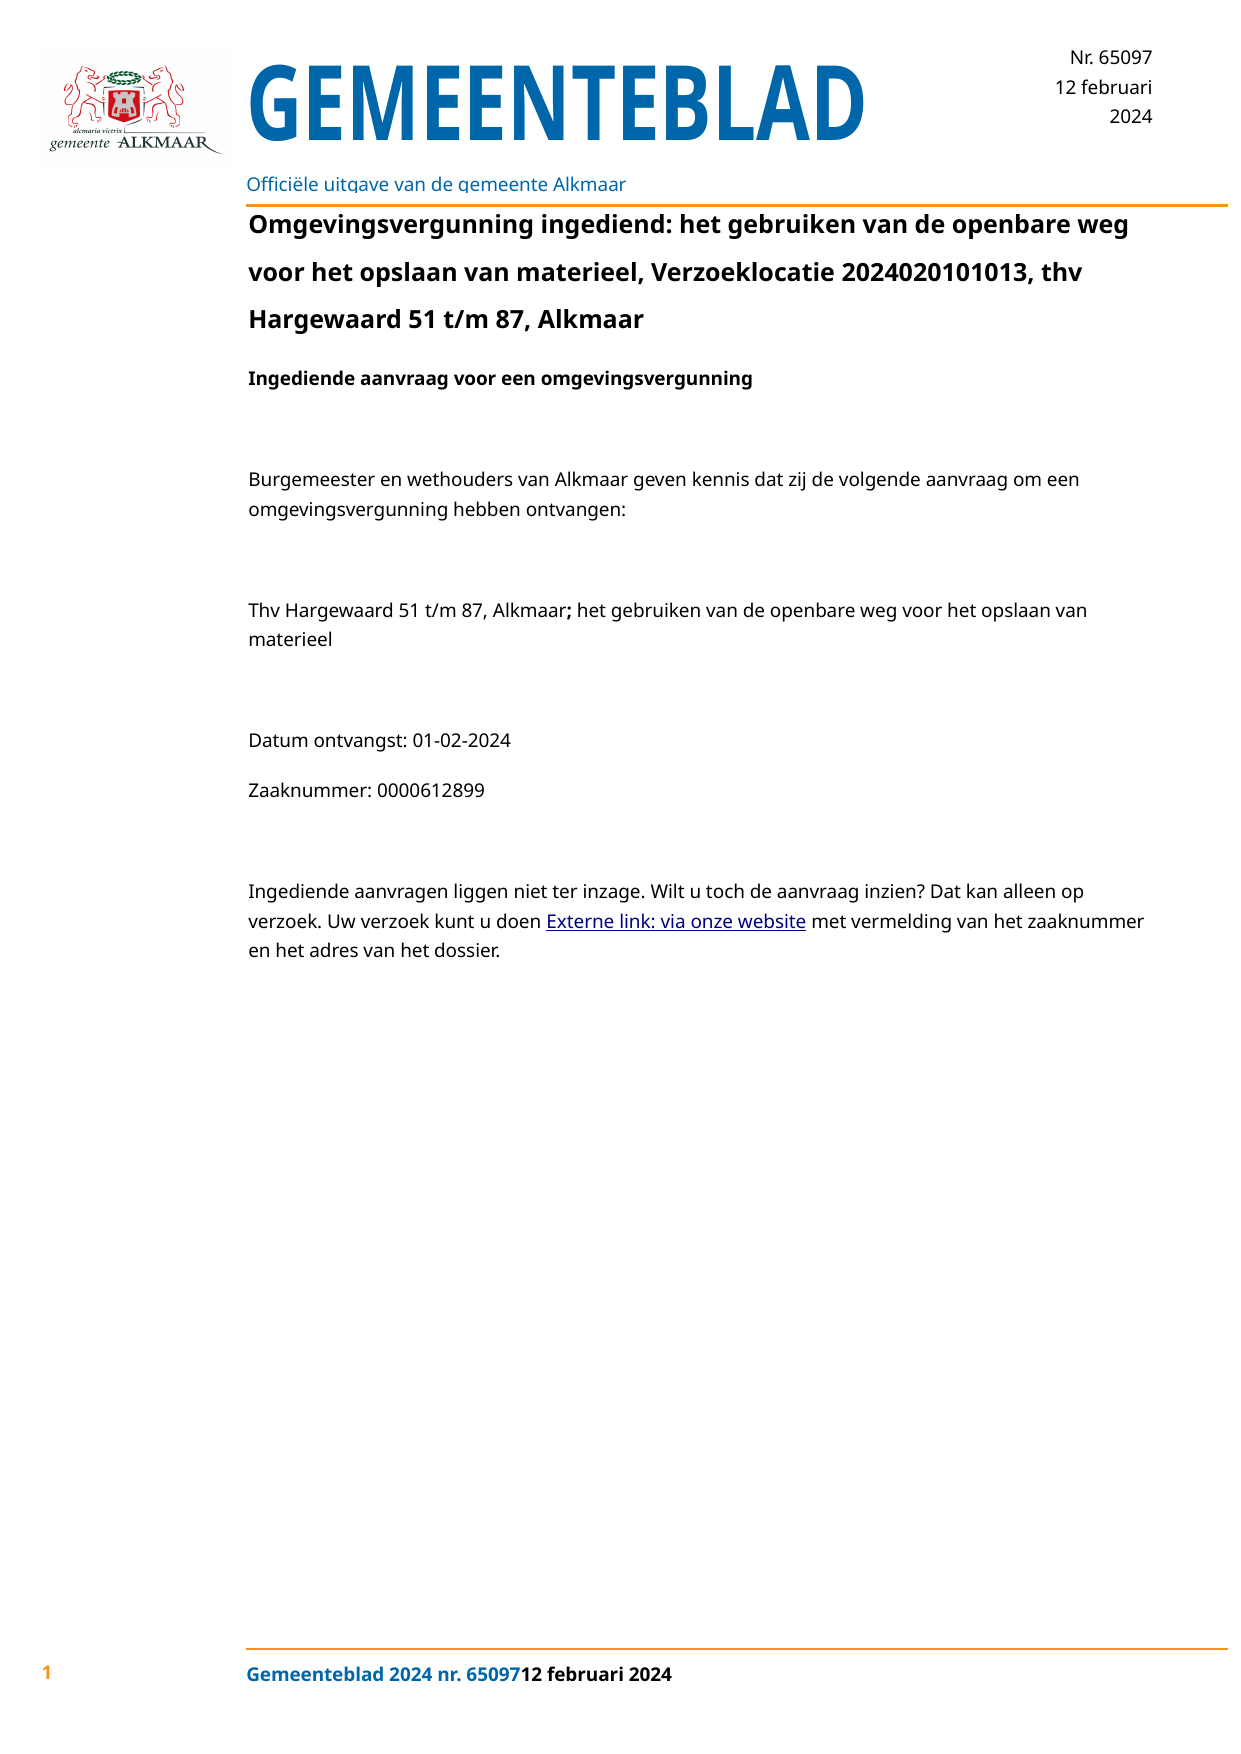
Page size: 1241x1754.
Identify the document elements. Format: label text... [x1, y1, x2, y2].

text Ingediende aanvraag voor een omgevingsvergunning [248, 366, 1152, 391]
text Datum ontvangst: 01-02-2024 [248, 727, 1152, 753]
text Omgevingsvergunning ingediend: het gebruiken van de openbare weg voor het opslaan van materieel, Verzoeklocatie 2024020101013, thv Hargewaard 51 t/m 87, Alkmaar [248, 207, 1152, 336]
text Burgemeester en wethouders van Alkmaar geven kennis dat zij de volgende aanvraag om een omgevingsvergunning hebben ontvangen: [248, 466, 1152, 522]
text Zaaknummer: 0000612899 [248, 778, 1152, 803]
text Ingediende aanvragen liggen niet ter inzage. Wilt u toch de aanvraag inzien? Dat kan alleen op verzoek. Uw verzoek kunt u doen Externe link: via onze website met vermelding van het zaaknummer en het adres van het dossier. [248, 878, 1152, 963]
text Thv Hargewaard 51 t/m 87, Alkmaar; het gebruiken van de openbare weg voor het opslaan van materieel [248, 597, 1152, 652]
picture [41, 47, 231, 172]
